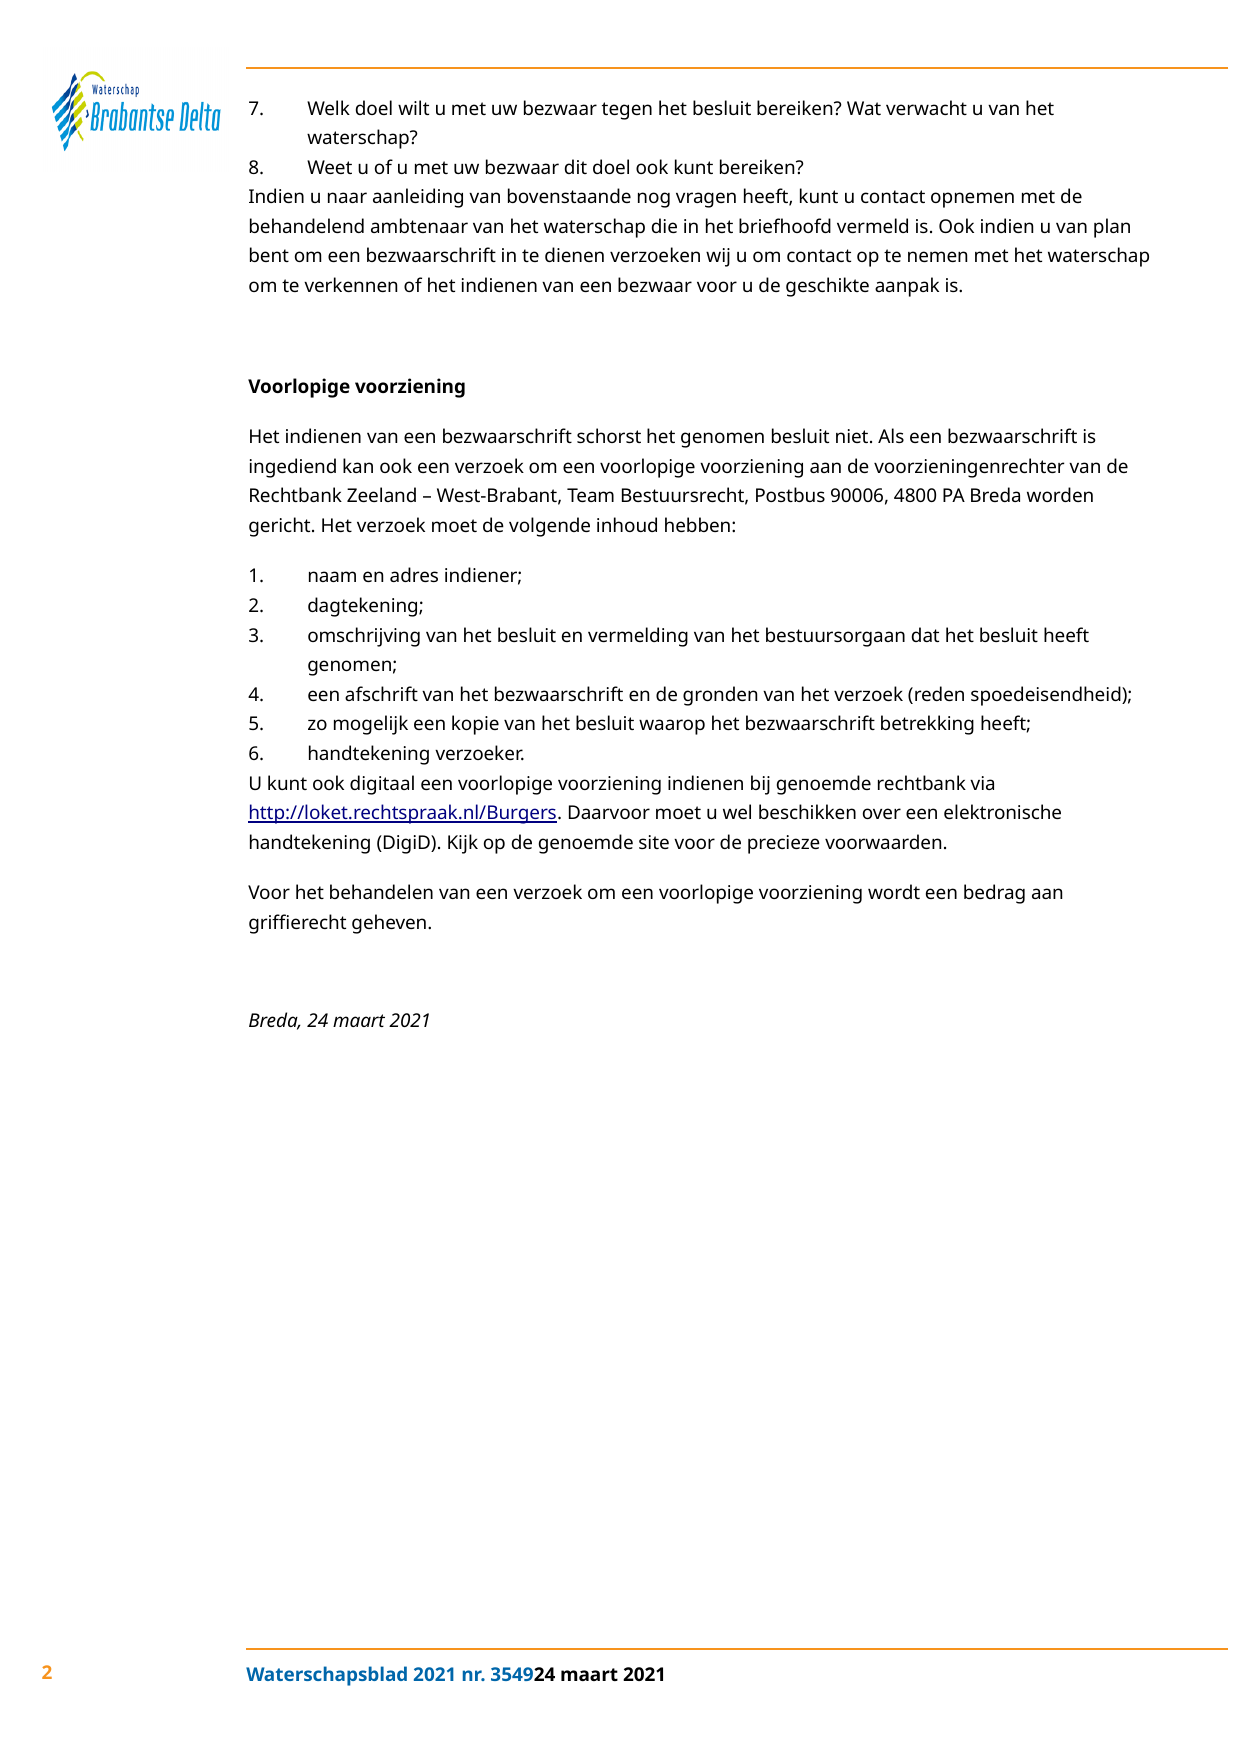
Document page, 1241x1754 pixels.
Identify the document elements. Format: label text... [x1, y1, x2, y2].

text Het indienen van een bezwaarschrift schorst het genomen besluit niet. Als een bezwaarschrift is ingediend kan ook een verzoek om een voorlopige voorziening aan de voorzieningenrechter van de Rechtbank Zeeland – West-Brabant, Team Bestuursrecht, Postbus 90006, 4800 PA Breda worden gericht. Het verzoek moet de volgende inhoud hebben: [248, 423, 1152, 538]
text Voorlopige voorziening [248, 373, 1152, 399]
text Breda, 24 maart 2021 [248, 1007, 1152, 1033]
text U kunt ook digitaal een voorlopige voorziening indienen bij genoemde rechtbank via http://loket.rechtspraak.nl/Burgers. Daarvoor moet u wel beschikken over een elektronische handtekening (DigiD). Kijk op de genoemde site voor de precieze voorwaarden. [248, 770, 1152, 855]
picture [41, 47, 231, 172]
text Indien u naar aanleiding van bovenstaande nog vragen heeft, kunt u contact opnemen met de behandelend ambtenaar van het waterschap die in het briefhoofd vermeld is. Ook indien u van plan bent om een bezwaarschrift in te dienen verzoeken wij u om contact op te nemen met het waterschap om te verkennen of het indienen van een bezwaar voor u de geschikte aanpak is. [248, 183, 1152, 298]
list Weet u of u met uw bezwaar dit doel ook kunt bereiken? [248, 154, 1152, 180]
list zo mogelijk een kopie van het besluit waarop het bezwaarschrift betrekking heeft; [248, 711, 1152, 736]
text Voor het behandelen van een verzoek om een voorlopige voorziening wordt een bedrag aan griffierecht geheven. [248, 879, 1152, 935]
list Welk doel wilt u met uw bezwaar tegen het besluit bereiken? Wat verwacht u van het waterschap? [248, 95, 1152, 150]
list omschrijving van het besluit en vermelding van het bestuursorgaan dat het besluit heeft genomen; [248, 622, 1152, 677]
list dagtekening; [248, 592, 1152, 618]
list naam en adres indiener; [248, 563, 1152, 588]
list een afschrift van het bezwaarschrift en de gronden van het verzoek (reden spoedeisendheid); [248, 681, 1152, 707]
list handtekening verzoeker. [248, 740, 1152, 766]
